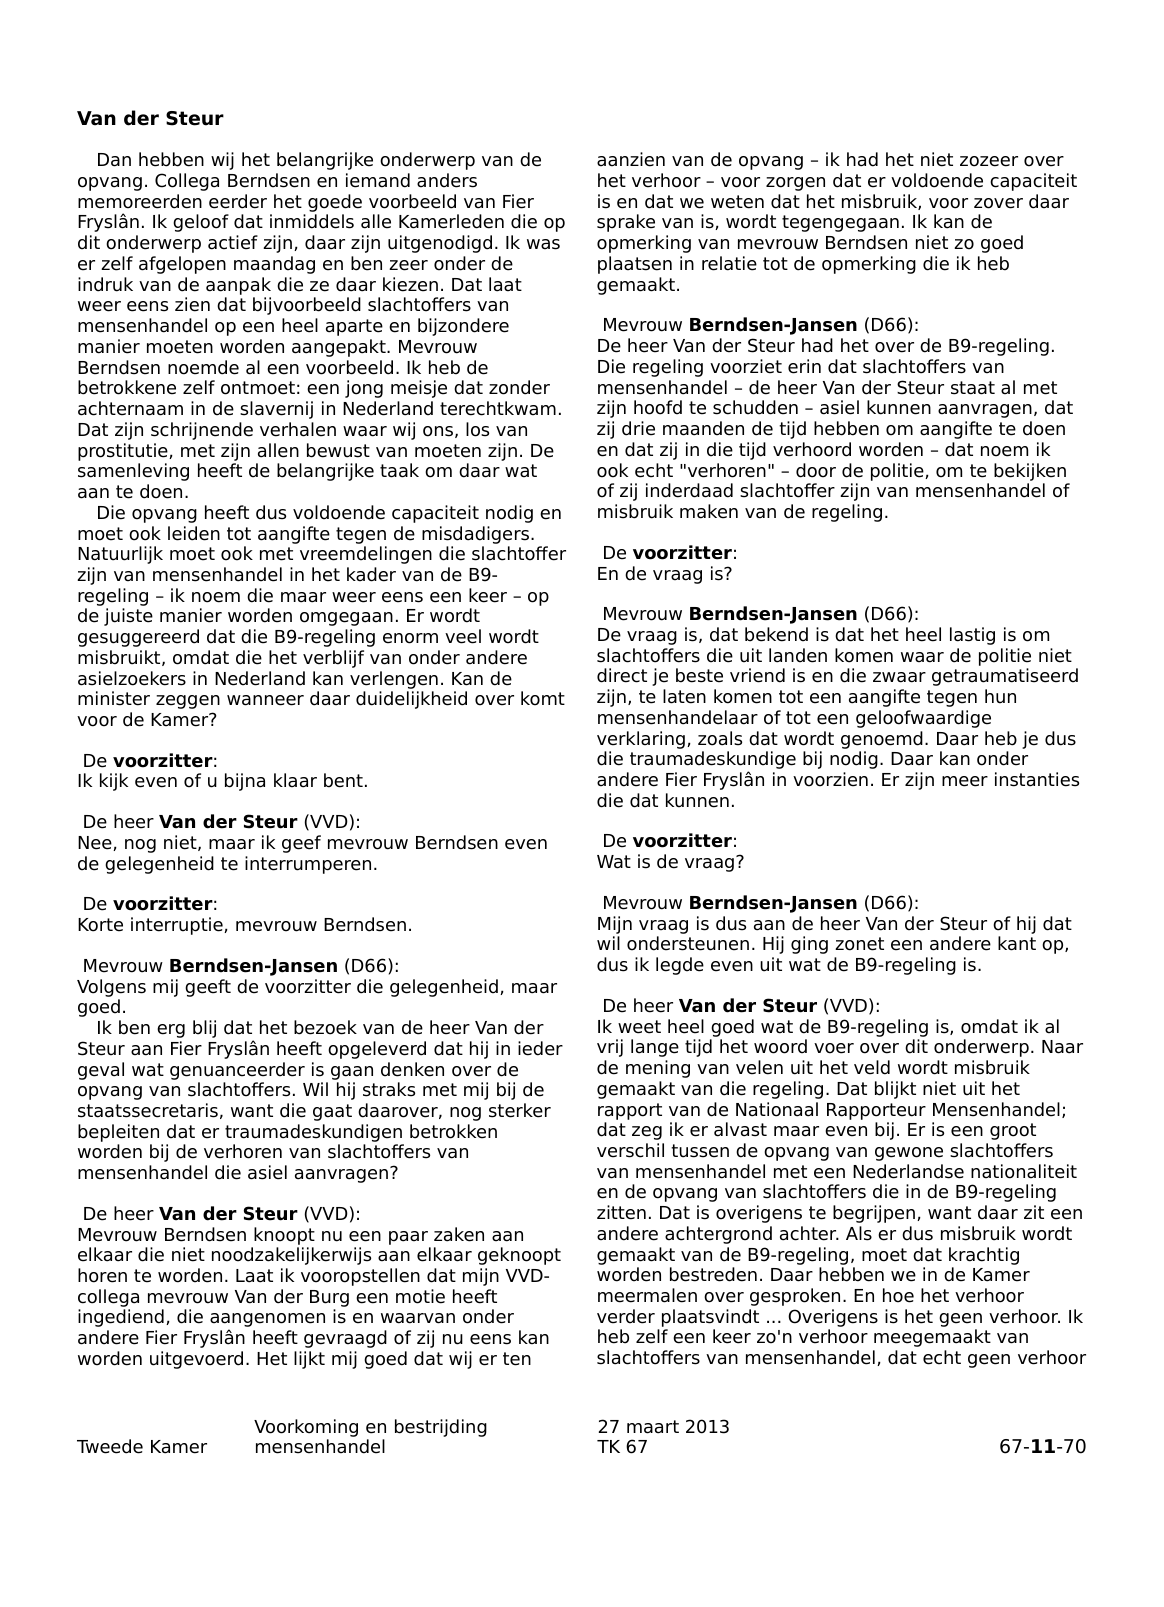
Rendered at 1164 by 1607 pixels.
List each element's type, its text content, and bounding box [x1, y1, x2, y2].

text Mevrouw Berndsen-Jansen (D66): [596, 315, 1087, 336]
text De heer Van der Steur (VVD): [77, 1204, 567, 1224]
text Volgens mij geeft de voorzitter die gelegenheid, maar goed. [77, 976, 567, 1018]
text Mevrouw Berndsen-Jansen (D66): [77, 956, 567, 976]
text De voorzitter: [77, 894, 567, 915]
text De heer Van der Steur (VVD): [596, 996, 1087, 1016]
text Mevrouw Berndsen-Jansen (D66): [596, 604, 1087, 625]
text De voorzitter: [596, 831, 1087, 852]
text aanzien van de opvang – ik had het niet zozeer over het verhoor – voor zorgen dat er voldoende capaciteit is en dat we weten dat het misbruik, voor zover daar sprake van is, wordt tegengegaan. Ik kan de opmerking van mevrouw Berndsen niet zo goed plaatsen in relatie tot de opmerking die ik heb gemaakt. [596, 150, 1087, 295]
text De vraag is, dat bekend is dat het heel lastig is om slachtoffers die uit landen komen waar de politie niet direct je beste vriend is en die zwaar getraumatiseerd zijn, te laten komen tot een aangifte tegen hun mensenhandelaar of tot een geloofwaardige verklaring, zoals dat wordt genoemd. Daar heb je dus die traumadeskundige bij nodig. Daar kan onder andere Fier Fryslân in voorzien. Er zijn meer instanties die dat kunnen. [596, 625, 1087, 811]
text Nee, nog niet, maar ik geef mevrouw Berndsen even de gelegenheid te interrumperen. [77, 833, 567, 874]
text Ik kijk even of u bijna klaar bent. [77, 771, 567, 792]
text De voorzitter: [77, 751, 567, 771]
text De heer Van der Steur had het over de B9-regeling. Die regeling voorziet erin dat slachtoffers van mensenhandel – de heer Van der Steur staat al met zijn hoofd te schudden – asiel kunnen aanvragen, dat zij drie maanden de tijd hebben om aangifte te doen en dat zij in die tijd verhoord worden – dat noem ik ook echt "verhoren" – door de politie, om te bekijken of zij inderdaad slachtoffer zijn van mensenhandel of misbruik maken van de regeling. [596, 336, 1087, 523]
text Mevrouw Berndsen-Jansen (D66): [596, 893, 1087, 913]
text Ik weet heel goed wat de B9-regeling is, omdat ik al vrij lange tijd het woord voer over dit onderwerp. Naar de mening van velen uit het veld wordt misbruik gemaakt van die regeling. Dat blijkt niet uit het rapport van de Nationaal Rapporteur Mensenhandel; dat zeg ik er alvast maar even bij. Er is een groot verschil tussen de opvang van gewone slachtoffers van mensenhandel met een Nederlandse nationaliteit en de opvang van slachtoffers die in de B9-regeling zitten. Dat is overigens te begrijpen, want daar zit een andere achtergrond achter. Als er dus misbruik wordt gemaakt van de B9-regeling, moet dat krachtig worden bestreden. Daar hebben we in de Kamer meermalen over gesproken. En hoe het verhoor verder plaatsvindt ... Overigens is het geen verhoor. Ik heb zelf een keer zo'n verhoor meegemaakt van slachtoffers van mensenhandel, dat echt geen verhoor [596, 1016, 1087, 1369]
text Wat is de vraag? [596, 852, 1087, 873]
text En de vraag is? [596, 563, 1087, 584]
text Dan hebben wij het belangrijke onderwerp van de opvang. Collega Berndsen en iemand anders memoreerden eerder het goede voorbeeld van Fier Fryslân. Ik geloof dat inmiddels alle Kamerleden die op dit onderwerp actief zijn, daar zijn uitgenodigd. Ik was er zelf afgelopen maandag en ben zeer onder de indruk van de aanpak die ze daar kiezen. Dat laat weer eens zien dat bijvoorbeeld slachtoffers van mensenhandel op een heel aparte en bijzondere manier moeten worden aangepakt. Mevrouw Berndsen noemde al een voorbeeld. Ik heb de betrokkene zelf ontmoet: een jong meisje dat zonder achternaam in de slavernij in Nederland terechtkwam. Dat zijn schrijnende verhalen waar wij ons, los van prostitutie, met zijn allen bewust van moeten zijn. De samenleving heeft de belangrijke taak om daar wat aan te doen. [77, 150, 567, 503]
text Ik ben erg blij dat het bezoek van de heer Van der Steur aan Fier Fryslân heeft opgeleverd dat hij in ieder geval wat genuanceerder is gaan denken over de opvang van slachtoffers. Wil hij straks met mij bij de staatssecretaris, want die gaat daarover, nog sterker bepleiten dat er traumadeskundigen betrokken worden bij de verhoren van slachtoffers van mensenhandel die asiel aanvragen? [77, 1018, 567, 1184]
text Mijn vraag is dus aan de heer Van der Steur of hij dat wil ondersteunen. Hij ging zonet een andere kant op, dus ik legde even uit wat de B9-regeling is. [596, 913, 1087, 976]
text Mevrouw Berndsen knoopt nu een paar zaken aan elkaar die niet noodzakelijkerwijs aan elkaar geknoopt horen te worden. Laat ik vooropstellen dat mijn VVD-collega mevrouw Van der Burg een motie heeft ingediend, die aangenomen is en waarvan onder andere Fier Fryslân heeft gevraagd of zij nu eens kan worden uitgevoerd. Het lijkt mij goed dat wij er ten [77, 1224, 567, 1369]
text Die opvang heeft dus voldoende capaciteit nodig en moet ook leiden tot aangifte tegen de misdadigers. Natuurlijk moet ook met vreemdelingen die slachtoffer zijn van mensenhandel in het kader van de B9-regeling – ik noem die maar weer eens een keer – op de juiste manier worden omgegaan. Er wordt gesuggereerd dat die B9-regeling enorm veel wordt misbruikt, omdat die het verblijf van onder andere asielzoekers in Nederland kan verlengen. Kan de minister zeggen wanneer daar duidelijkheid over komt voor de Kamer? [77, 503, 567, 731]
text Korte interruptie, mevrouw Berndsen. [77, 915, 567, 936]
text De voorzitter: [596, 543, 1087, 563]
text De heer Van der Steur (VVD): [77, 812, 567, 833]
